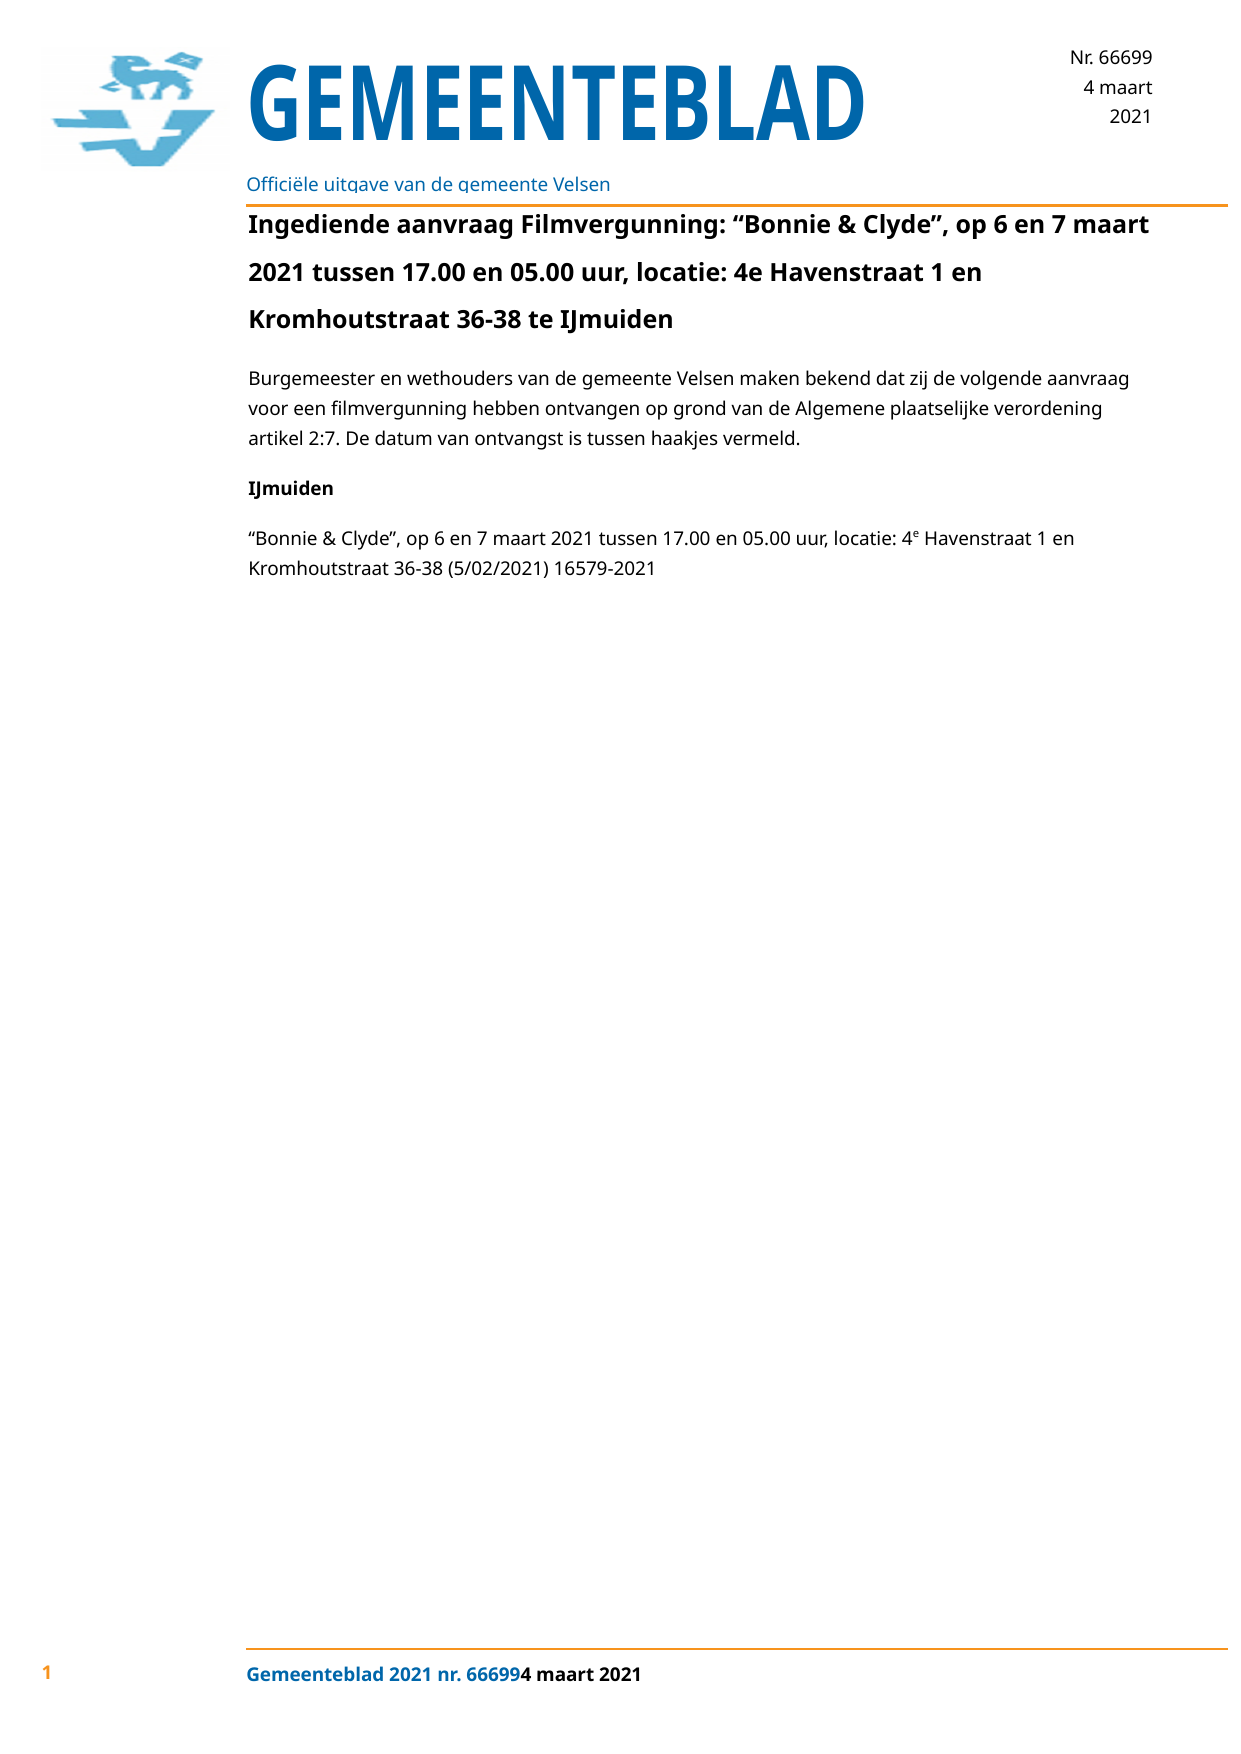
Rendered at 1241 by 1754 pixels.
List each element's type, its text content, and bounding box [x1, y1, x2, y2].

text Ingediende aanvraag Filmvergunning: “Bonnie & Clyde”, op 6 en 7 maart 2021 tussen 17.00 en 05.00 uur, locatie: 4e Havenstraat 1 en Kromhoutstraat 36-38 te IJmuiden [248, 207, 1152, 336]
text “Bonnie & Clyde”, op 6 en 7 maart 2021 tussen 17.00 en 05.00 uur, locatie: 4e Havenstraat 1 en Kromhoutstraat 36-38 (5/02/2021) 16579-2021 [248, 526, 1152, 581]
picture [41, 47, 231, 172]
text IJmuiden [248, 475, 1152, 501]
text Burgemeester en wethouders van de gemeente Velsen maken bekend dat zij de volgende aanvraag voor een filmvergunning hebben ontvangen op grond van de Algemene plaatselijke verordening artikel 2:7. De datum van ontvangst is tussen haakjes vermeld. [248, 366, 1152, 450]
